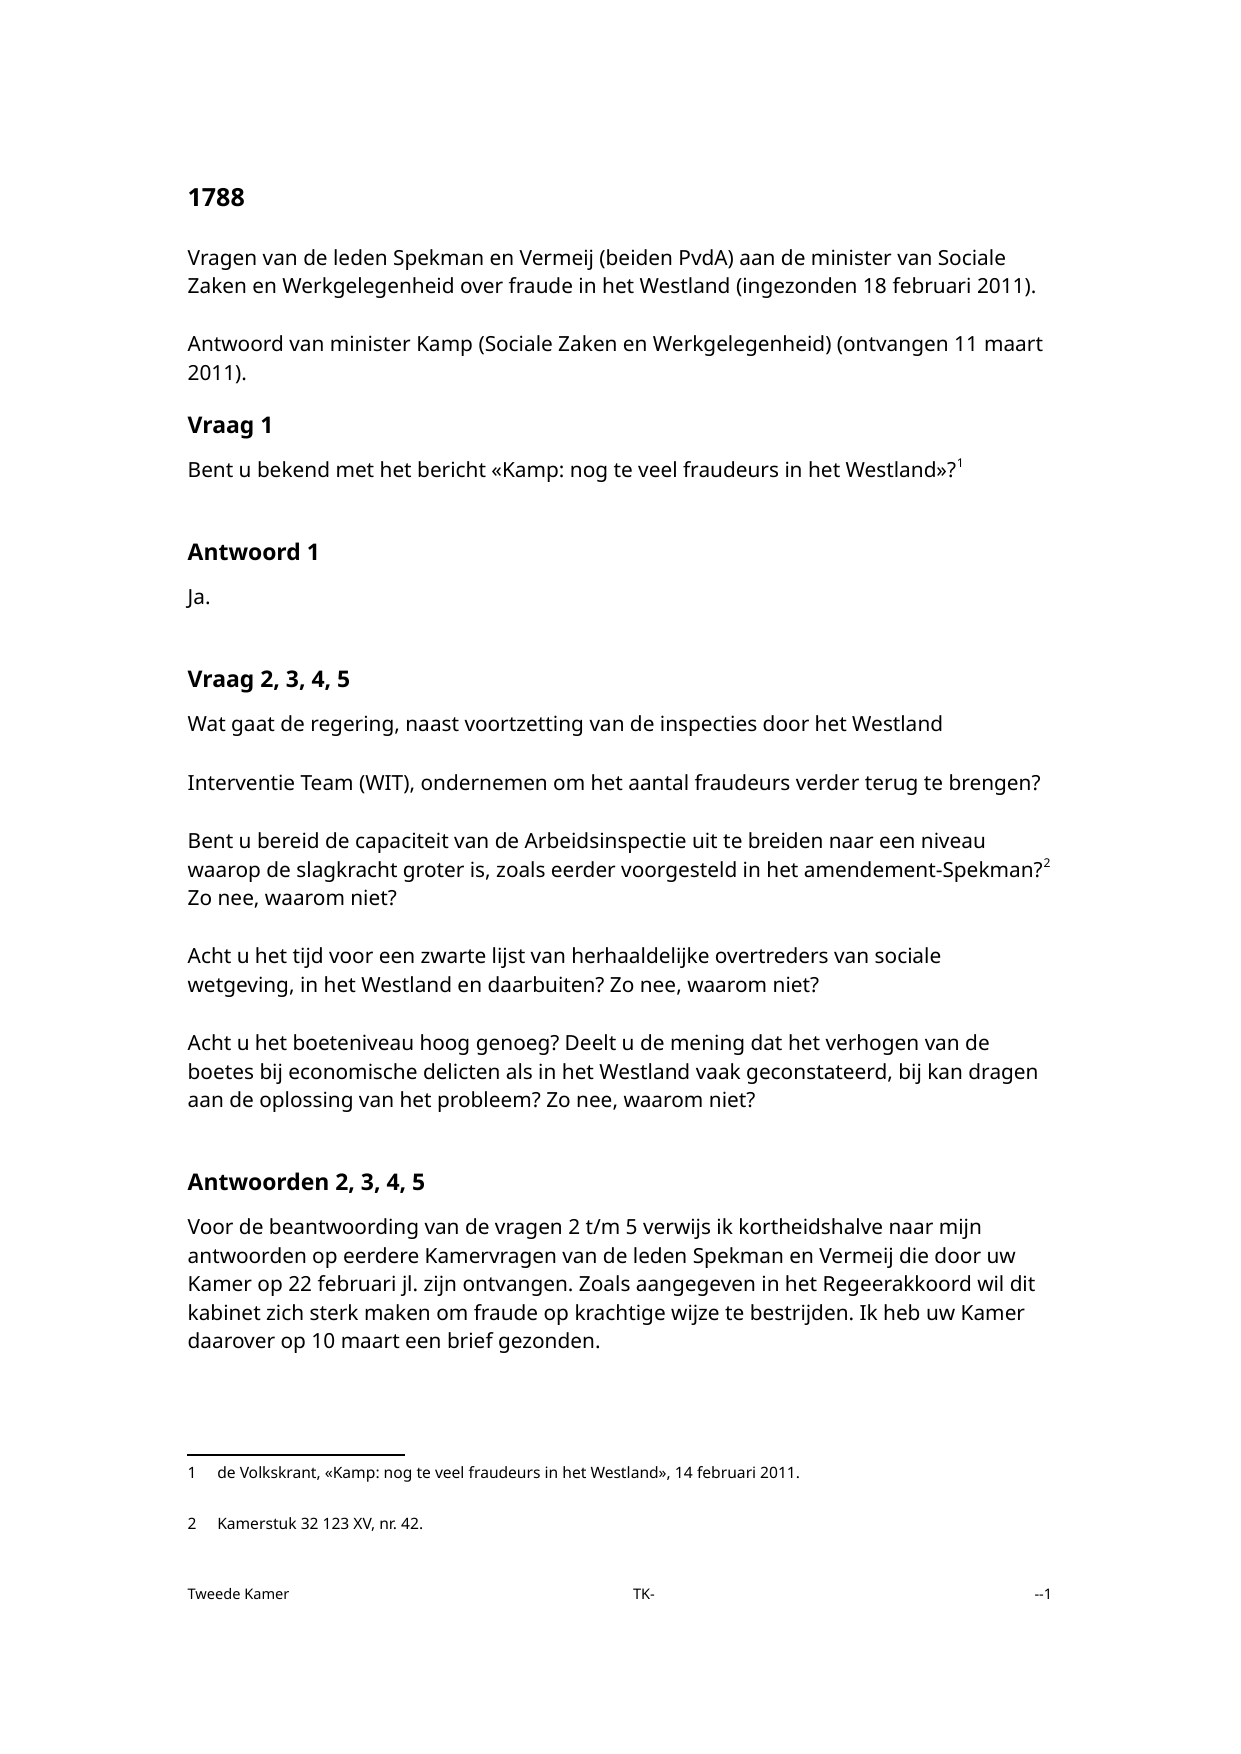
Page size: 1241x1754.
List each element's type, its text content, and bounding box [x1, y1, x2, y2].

text Bent u bereid de capaciteit van de Arbeidsinspectie uit te breiden naar een niveau waarop de slagkracht groter is, zoals eerder voorgesteld in het amendement-Spekman? Zo nee, waarom niet? [187, 826, 1053, 912]
subtitle Antwoord 1 [187, 536, 1053, 567]
text Bent u bekend met het bericht «Kamp: nog te veel fraudeurs in het Westland»? [187, 455, 1053, 483]
text Voor de beantwoording van de vragen 2 t/m 5 verwijs ik kortheidshalve naar mijn antwoorden op eerdere Kamervragen van de leden Spekman en Vermeij die door uw Kamer op 22 februari jl. zijn ontvangen. Zoals aangegeven in het Regeerakkoord wil dit kabinet zich sterk maken om fraude op krachtige wijze te bestrijden. Ik heb uw Kamer daarover op 10 maart een brief gezonden. [187, 1212, 1053, 1355]
text Antwoord van minister Kamp (Sociale Zaken en Werkgelegenheid) (ontvangen 11 maart 2011). [187, 329, 1053, 386]
text de Volkskrant, «Kamp: nog te veel fraudeurs in het Westland», 14 februari 2011. [187, 1447, 1053, 1476]
text Kamerstuk 32 123 XV, nr. 42. [187, 1506, 1053, 1534]
text Ja. [187, 582, 1053, 611]
text Acht u het boeteniveau hoog genoeg? Deelt u de mening dat het verhogen van de boetes bij economische delicten als in het Westland vaak geconstateerd, bij kan dragen aan de oplossing van het probleem? Zo nee, waarom niet? [187, 1028, 1053, 1114]
subtitle Vraag 1 [187, 409, 1053, 440]
text Vragen van de leden Spekman en Vermeij (beiden PvdA) aan de minister van Sociale Zaken en Werkgelegenheid over fraude in het Westland (ingezonden 18 februari 2011). [187, 243, 1053, 300]
text Acht u het tijd voor een zwarte lijst van herhaaldelijke overtreders van sociale wetgeving, in het Westland en daarbuiten? Zo nee, waarom niet? [187, 942, 1053, 998]
text 1788 [187, 179, 1053, 213]
text Interventie Team (WIT), ondernemen om het aantal fraudeurs verder terug te brengen? [187, 768, 1053, 796]
subtitle Antwoorden 2, 3, 4, 5 [187, 1166, 1053, 1197]
text Wat gaat de regering, naast voortzetting van de inspecties door het Westland [187, 709, 1053, 738]
subtitle Vraag 2, 3, 4, 5 [187, 663, 1053, 694]
